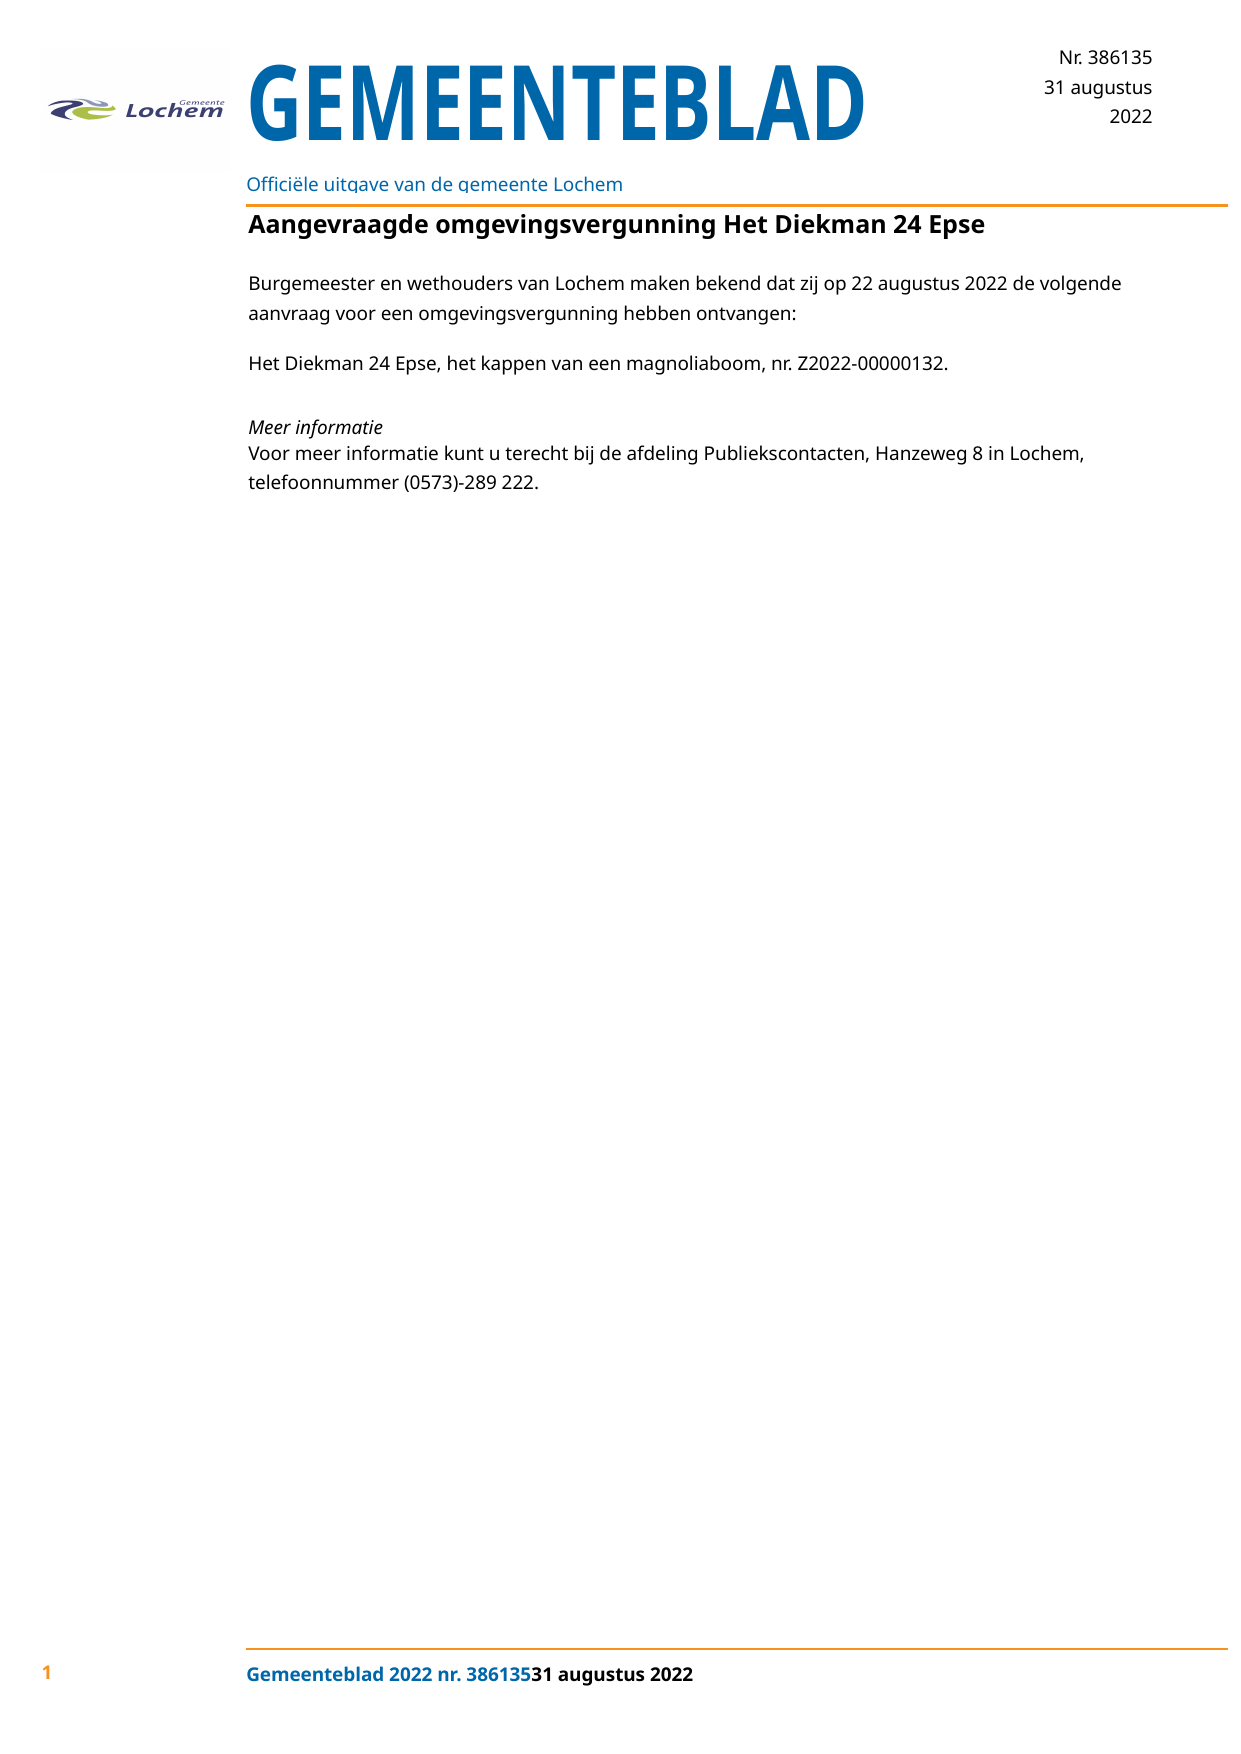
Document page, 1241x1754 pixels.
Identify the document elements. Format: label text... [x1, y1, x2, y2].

text Aangevraagde omgevingsvergunning Het Diekman 24 Epse [248, 207, 1152, 241]
text Het Diekman 24 Epse, het kappen van een magnoliaboom, nr. Z2022-00000132. [248, 350, 1152, 376]
text Voor meer informatie kunt u terecht bij de afdeling Publiekscontacten, Hanzeweg 8 in Lochem, telefoonnummer (0573)-289 222. [248, 440, 1152, 495]
text Meer informatie [248, 414, 1152, 440]
text Burgemeester en wethouders van Lochem maken bekend dat zij op 22 augustus 2022 de volgende aanvraag voor een omgevingsvergunning hebben ontvangen: [248, 270, 1152, 326]
picture [41, 47, 231, 172]
